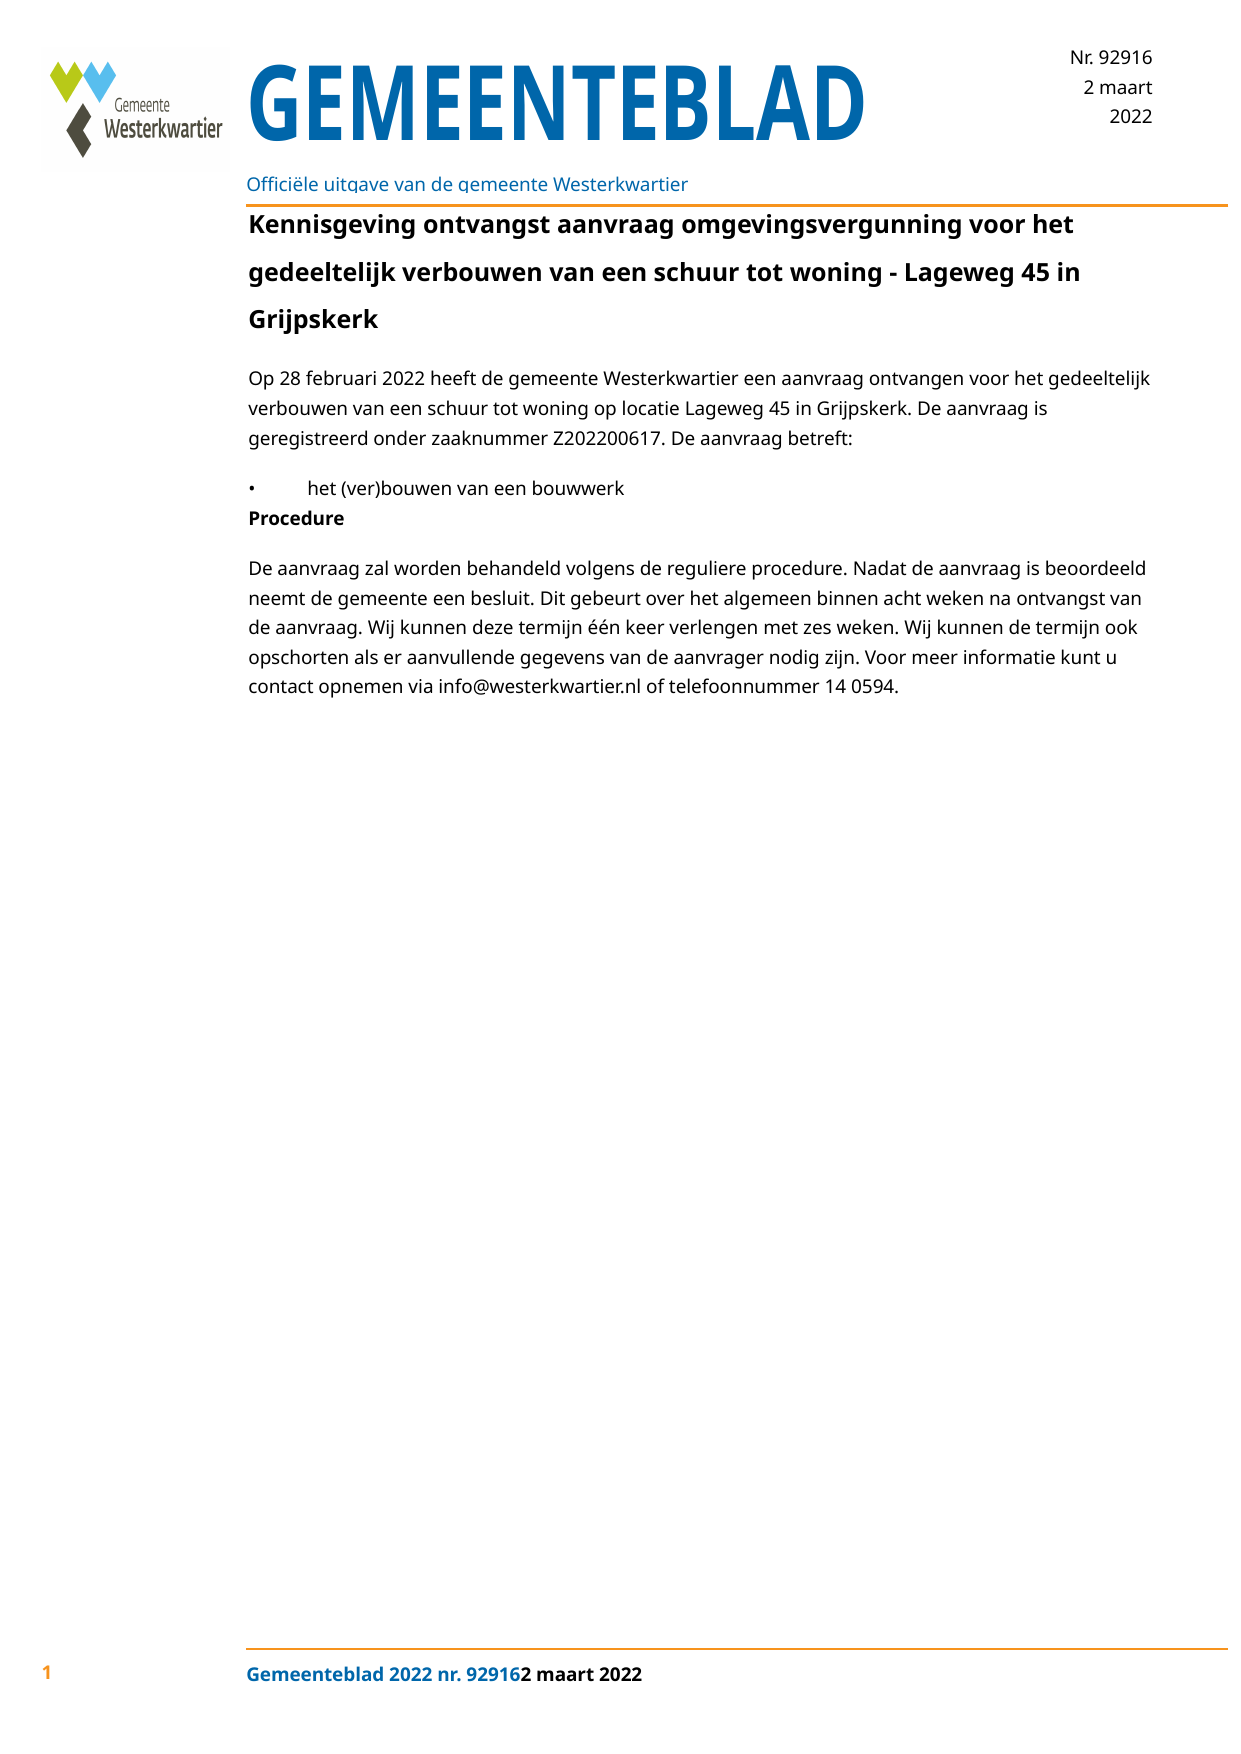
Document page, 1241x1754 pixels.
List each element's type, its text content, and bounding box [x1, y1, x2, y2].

text Kennisgeving ontvangst aanvraag omgevingsvergunning voor het gedeeltelijk verbouwen van een schuur tot woning - Lageweg 45 in Grijpskerk [248, 207, 1152, 336]
picture [41, 47, 231, 172]
list het (ver)bouwen van een bouwwerk [248, 475, 1152, 501]
text De aanvraag zal worden behandeld volgens de reguliere procedure. Nadat de aanvraag is beoordeeld neemt de gemeente een besluit. Dit gebeurt over het algemeen binnen acht weken na ontvangst van de aanvraag. Wij kunnen deze termijn één keer verlengen met zes weken. Wij kunnen de termijn ook opschorten als er aanvullende gegevens van de aanvrager nodig zijn. Voor meer informatie kunt u contact opnemen via info@westerkwartier.nl of telefoonnummer 14 0594. [248, 555, 1152, 699]
text Procedure [248, 505, 1152, 530]
text Op 28 februari 2022 heeft de gemeente Westerkwartier een aanvraag ontvangen voor het gedeeltelijk verbouwen van een schuur tot woning op locatie Lageweg 45 in Grijpskerk. De aanvraag is geregistreerd onder zaaknummer Z202200617. De aanvraag betreft: [248, 366, 1152, 450]
